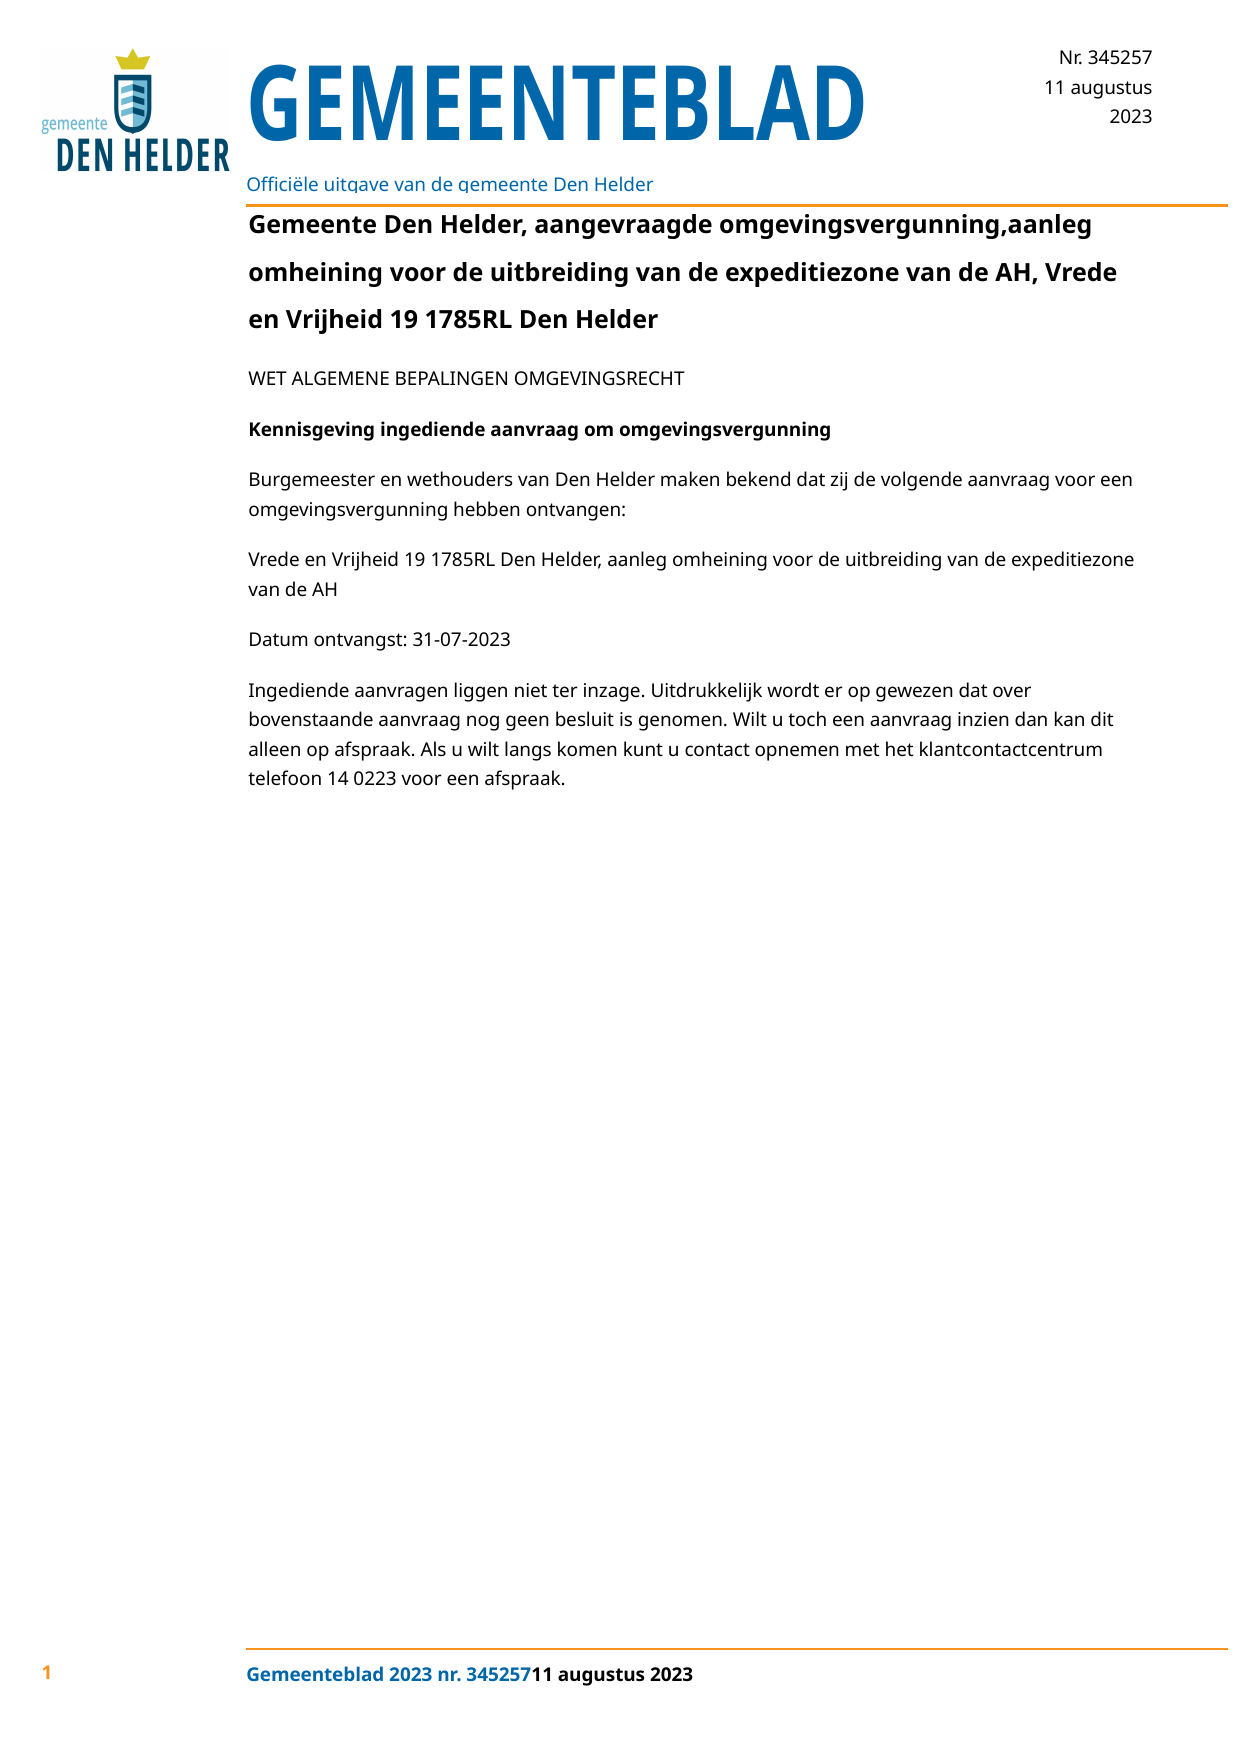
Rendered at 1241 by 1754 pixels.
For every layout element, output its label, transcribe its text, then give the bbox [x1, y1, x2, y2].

text Vrede en Vrijheid 19 1785RL Den Helder, aanleg omheining voor de uitbreiding van de expeditiezone van de AH [248, 546, 1152, 602]
text Kennisgeving ingediende aanvraag om omgevingsvergunning [248, 416, 1152, 442]
picture [41, 47, 231, 172]
picture [182, 144, 187, 165]
text WET ALGEMENE BEPALINGEN OMGEVINGSRECHT [248, 366, 1152, 391]
picture [220, 160, 224, 172]
text Burgemeester en wethouders van Den Helder maken bekend dat zij de volgende aanvraag voor een omgevingsvergunning hebben ontvangen: [248, 466, 1152, 522]
picture [100, 154, 106, 172]
text Gemeente Den Helder, aangevraagde omgevingsvergunning,aanleg omheining voor de uitbreiding van de expeditiezone van de AH, Vrede en Vrijheid 19 1785RL Den Helder [248, 207, 1152, 336]
picture [130, 157, 135, 172]
picture [63, 144, 68, 165]
text Datum ontvangst: 31-07-2023 [248, 626, 1152, 652]
text Ingediende aanvragen liggen niet ter inzage. Uitdrukkelijk wordt er op gewezen dat over bovenstaande aanvraag nog geen besluit is genomen. Wilt u toch een aanvraag inzien dan kan dit alleen op afspraak. Als u wilt langs komen kunt u contact opnemen met het klantcontactcentrum telefoon 14 0223 voor een afspraak. [248, 677, 1152, 791]
